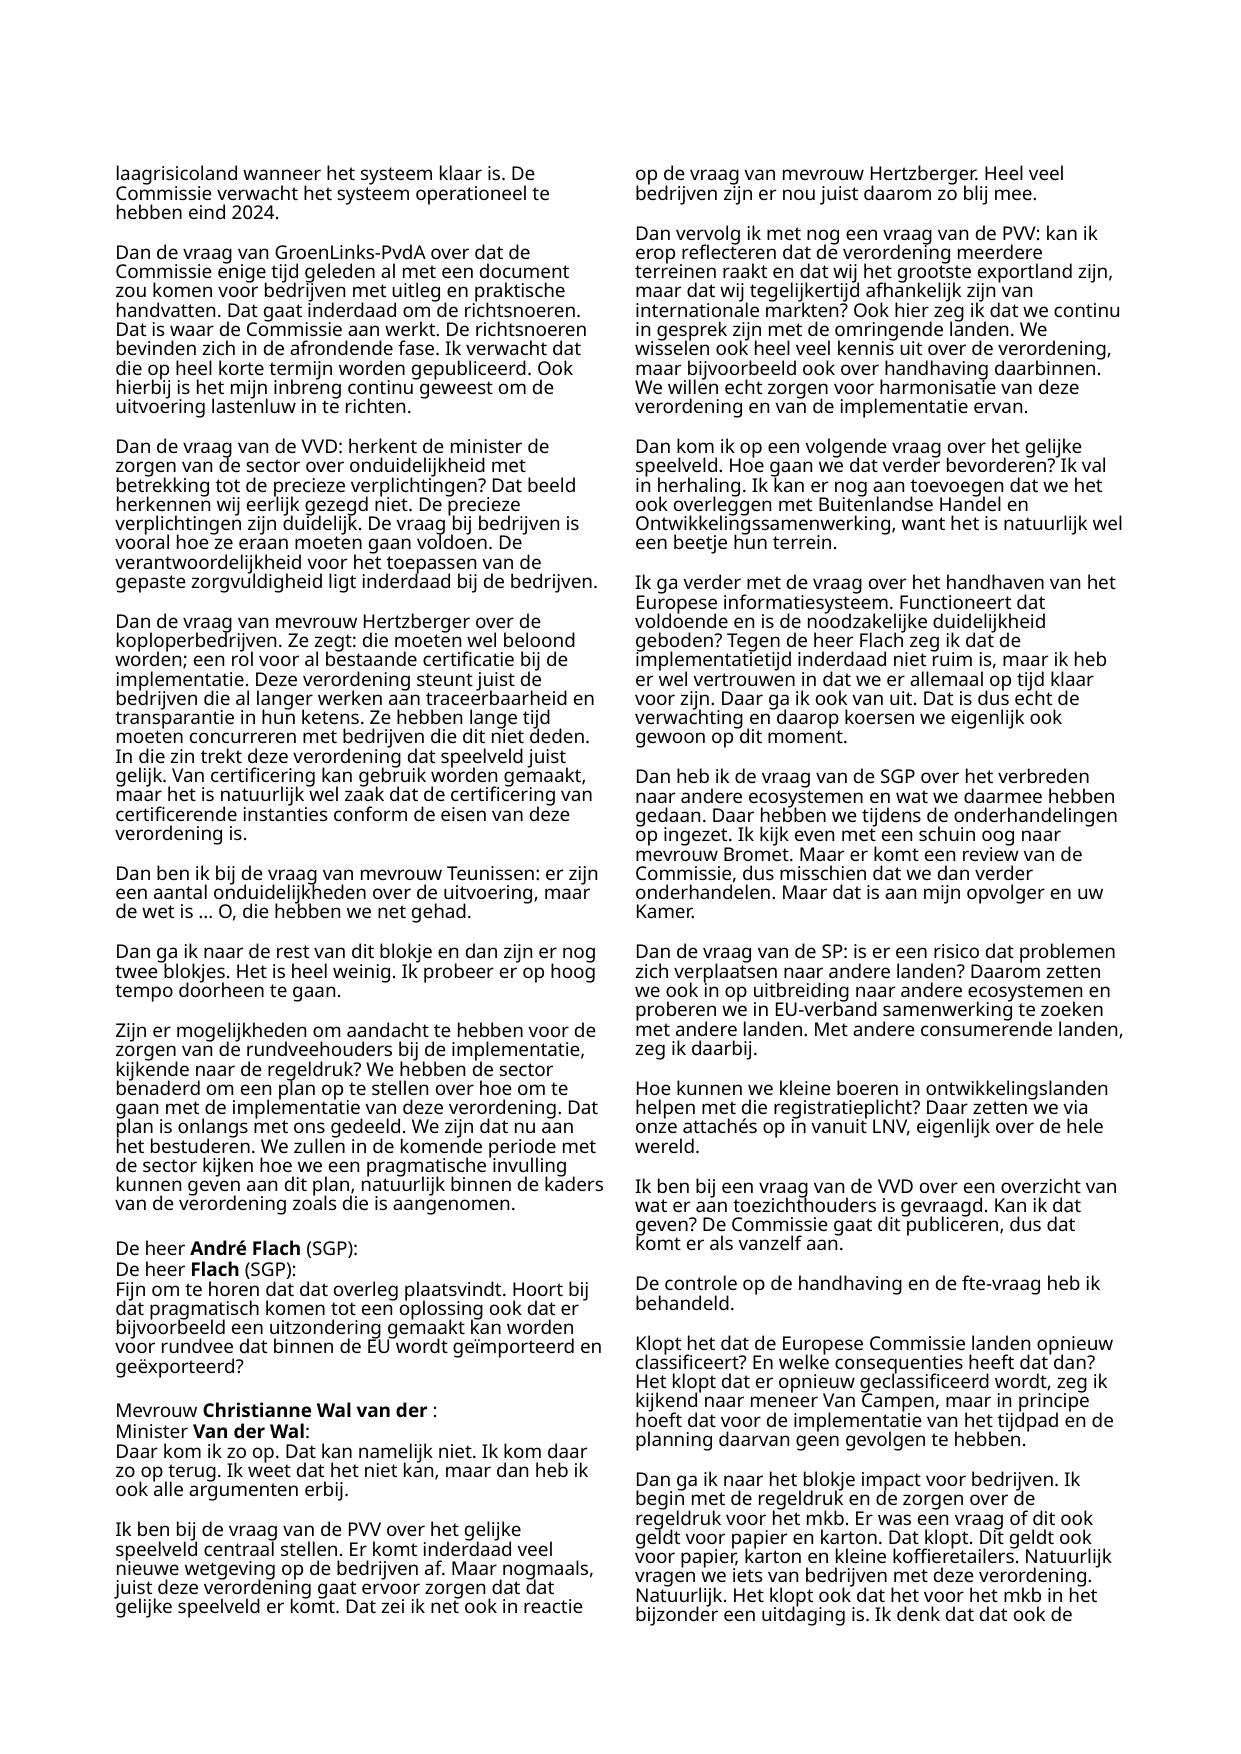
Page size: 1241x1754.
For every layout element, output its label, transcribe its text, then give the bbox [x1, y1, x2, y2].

text Dan de vraag van GroenLinks-PvdA over dat de Commissie enige tijd geleden al met een document zou komen voor bedrijven met uitleg en praktische handvatten. Dat gaat inderdaad om de richtsnoeren. Dat is waar de Commissie aan werkt. De richtsnoeren bevinden zich in de afrondende fase. Ik verwacht dat die op heel korte termijn worden gepubliceerd. Ook hierbij is het mijn inbreng continu geweest om de uitvoering lastenluw in te richten. [115, 244, 605, 417]
text Dan de vraag van de SP: is er een risico dat problemen zich verplaatsen naar andere landen? Daarom zetten we ook in op uitbreiding naar andere ecosystemen en proberen we in EU-verband samenwerking te zoeken met andere landen. Met andere consumerende landen, zeg ik daarbij. [635, 943, 1125, 1059]
text Ik ben bij een vraag van de VVD over een overzicht van wat er aan toezichthouders is gevraagd. Kan ik dat geven? De Commissie gaat dit publiceren, dus dat komt er als vanzelf aan. [635, 1178, 1125, 1255]
text Dan ben ik bij de vraag van mevrouw Teunissen: er zijn een aantal onduidelijkheden over de uitvoering, maar de wet is … O, die hebben we net gehad. [115, 865, 605, 923]
text Dan de vraag van mevrouw Hertzberger over de koploperbedrijven. Ze zegt: die moeten wel beloond worden; een rol voor al bestaande certificatie bij de implementatie. Deze verordening steunt juist de bedrijven die al langer werken aan traceerbaarheid en transparantie in hun ketens. Ze hebben lange tijd moeten concurreren met bedrijven die dit niet deden. In die zin trekt deze verordening dat speelveld juist gelijk. Van certificering kan gebruik worden gemaakt, maar het is natuurlijk wel zaak dat de certificering van certificerende instanties conform de eisen van deze verordening is. [115, 613, 605, 844]
text op de vraag van mevrouw Hertzberger. Heel veel bedrijven zijn er nou juist daarom zo blij mee. [635, 165, 1125, 204]
text Dan de vraag van de VVD: herkent de minister de zorgen van de sector over onduidelijkheid met betrekking tot de precieze verplichtingen? Dat beeld herkennen wij eerlijk gezegd niet. De precieze verplichtingen zijn duidelijk. De vraag bij bedrijven is vooral hoe ze eraan moeten gaan voldoen. De verantwoordelijkheid voor het toepassen van de gepaste zorgvuldigheid ligt inderdaad bij de bedrijven. [115, 438, 605, 592]
text Daar kom ik zo op. Dat kan namelijk niet. Ik kom daar zo op terug. Ik weet dat het niet kan, maar dan heb ik ook alle argumenten erbij. [115, 1443, 605, 1501]
text Dan kom ik op een volgende vraag over het gelijke speelveld. Hoe gaan we dat verder bevorderen? Ik val in herhaling. Ik kan er nog aan toevoegen dat we het ook overleggen met Buitenlandse Handel en Ontwikkelingssamenwerking, want het is natuurlijk wel een beetje hun terrein. [635, 438, 1125, 554]
text Dan ga ik naar de rest van dit blokje en dan zijn er nog twee blokjes. Het is heel weinig. Ik probeer er op hoog tempo doorheen te gaan. [115, 943, 605, 1001]
text Dan ga ik naar het blokje impact voor bedrijven. Ik begin met de regeldruk en de zorgen over de regeldruk voor het mkb. Er was een vraag of dit ook geldt voor papier en karton. Dat klopt. Dit geldt ook voor papier, karton en kleine koffieretailers. Natuurlijk vragen we iets van bedrijven met deze verordening. Natuurlijk. Het klopt ook dat het voor het mkb in het bijzonder een uitdaging is. Ik denk dat dat ook de [635, 1471, 1125, 1625]
text laagrisicoland wanneer het systeem klaar is. De Commissie verwacht het systeem operationeel te hebben eind 2024. [115, 165, 605, 223]
text Klopt het dat de Europese Commissie landen opnieuw classificeert? En welke consequenties heeft dat dan? Het klopt dat er opnieuw geclassificeerd wordt, zeg ik kijkend naar meneer Van Campen, maar in principe hoeft dat voor de implementatie van het tijdpad en de planning daarvan geen gevolgen te hebben. [635, 1335, 1125, 1450]
text Hoe kunnen we kleine boeren in ontwikkelingslanden helpen met die registratieplicht? Daar zetten we via onze attachés op in vanuit LNV, eigenlijk over de hele wereld. [635, 1080, 1125, 1157]
text De heer Flach (SGP): [115, 1261, 605, 1281]
text Ik ga verder met de vraag over het handhaven van het Europese informatiesysteem. Functioneert dat voldoende en is de noodzakelijke duidelijkheid geboden? Tegen de heer Flach zeg ik dat de implementatietijd inderdaad niet ruim is, maar ik heb er wel vertrouwen in dat we er allemaal op tijd klaar voor zijn. Daar ga ik ook van uit. Dat is dus echt de verwachting en daarop koersen we eigenlijk ook gewoon op dit moment. [635, 574, 1125, 748]
text Dan heb ik de vraag van de SGP over het verbreden naar andere ecosystemen en wat we daarmee hebben gedaan. Daar hebben we tijdens de onderhandelingen op ingezet. Ik kijk even met een schuin oog naar mevrouw Bromet. Maar er komt een review van de Commissie, dus misschien dat we dan verder onderhandelen. Maar dat is aan mijn opvolger en uw Kamer. [635, 768, 1125, 923]
text Zijn er mogelijkheden om aandacht te hebben voor de zorgen van de rundveehouders bij de implementatie, kijkende naar de regeldruk? We hebben de sector benaderd om een plan op te stellen over hoe om te gaan met de implementatie van deze verordening. Dat plan is onlangs met ons gedeeld. We zijn dat nu aan het bestuderen. We zullen in de komende periode met de sector kijken hoe we een pragmatische invulling kunnen geven aan dit plan, natuurlijk binnen de kaders van de verordening zoals die is aangenomen. [115, 1022, 605, 1215]
text Minister Van der Wal: [115, 1423, 605, 1443]
text Mevrouw Christianne Wal van der : [115, 1398, 605, 1423]
text Ik ben bij de vraag van de PVV over het gelijke speelveld centraal stellen. Er komt inderdaad veel nieuwe wetgeving op de bedrijven af. Maar nogmaals, juist deze verordening gaat ervoor zorgen dat dat gelijke speelveld er komt. Dat zei ik net ook in reactie [115, 1521, 605, 1618]
text Dan vervolg ik met nog een vraag van de PVV: kan ik erop reflecteren dat de verordening meerdere terreinen raakt en dat wij het grootste exportland zijn, maar dat wij tegelijkertijd afhankelijk zijn van internationale markten? Ook hier zeg ik dat we continu in gesprek zijn met de omringende landen. We wisselen ook heel veel kennis uit over de verordening, maar bijvoorbeeld ook over handhaving daarbinnen. We willen echt zorgen voor harmonisatie van deze verordening en van de implementatie ervan. [635, 224, 1125, 417]
text Fijn om te horen dat dat overleg plaatsvindt. Hoort bij dat pragmatisch komen tot een oplossing ook dat er bijvoorbeeld een uitzondering gemaakt kan worden voor rundvee dat binnen de EU wordt geïmporteerd en geëxporteerd? [115, 1281, 605, 1377]
text De controle op de handhaving en de fte-vraag heb ik behandeld. [635, 1275, 1125, 1314]
text De heer André Flach (SGP): [115, 1236, 605, 1261]
